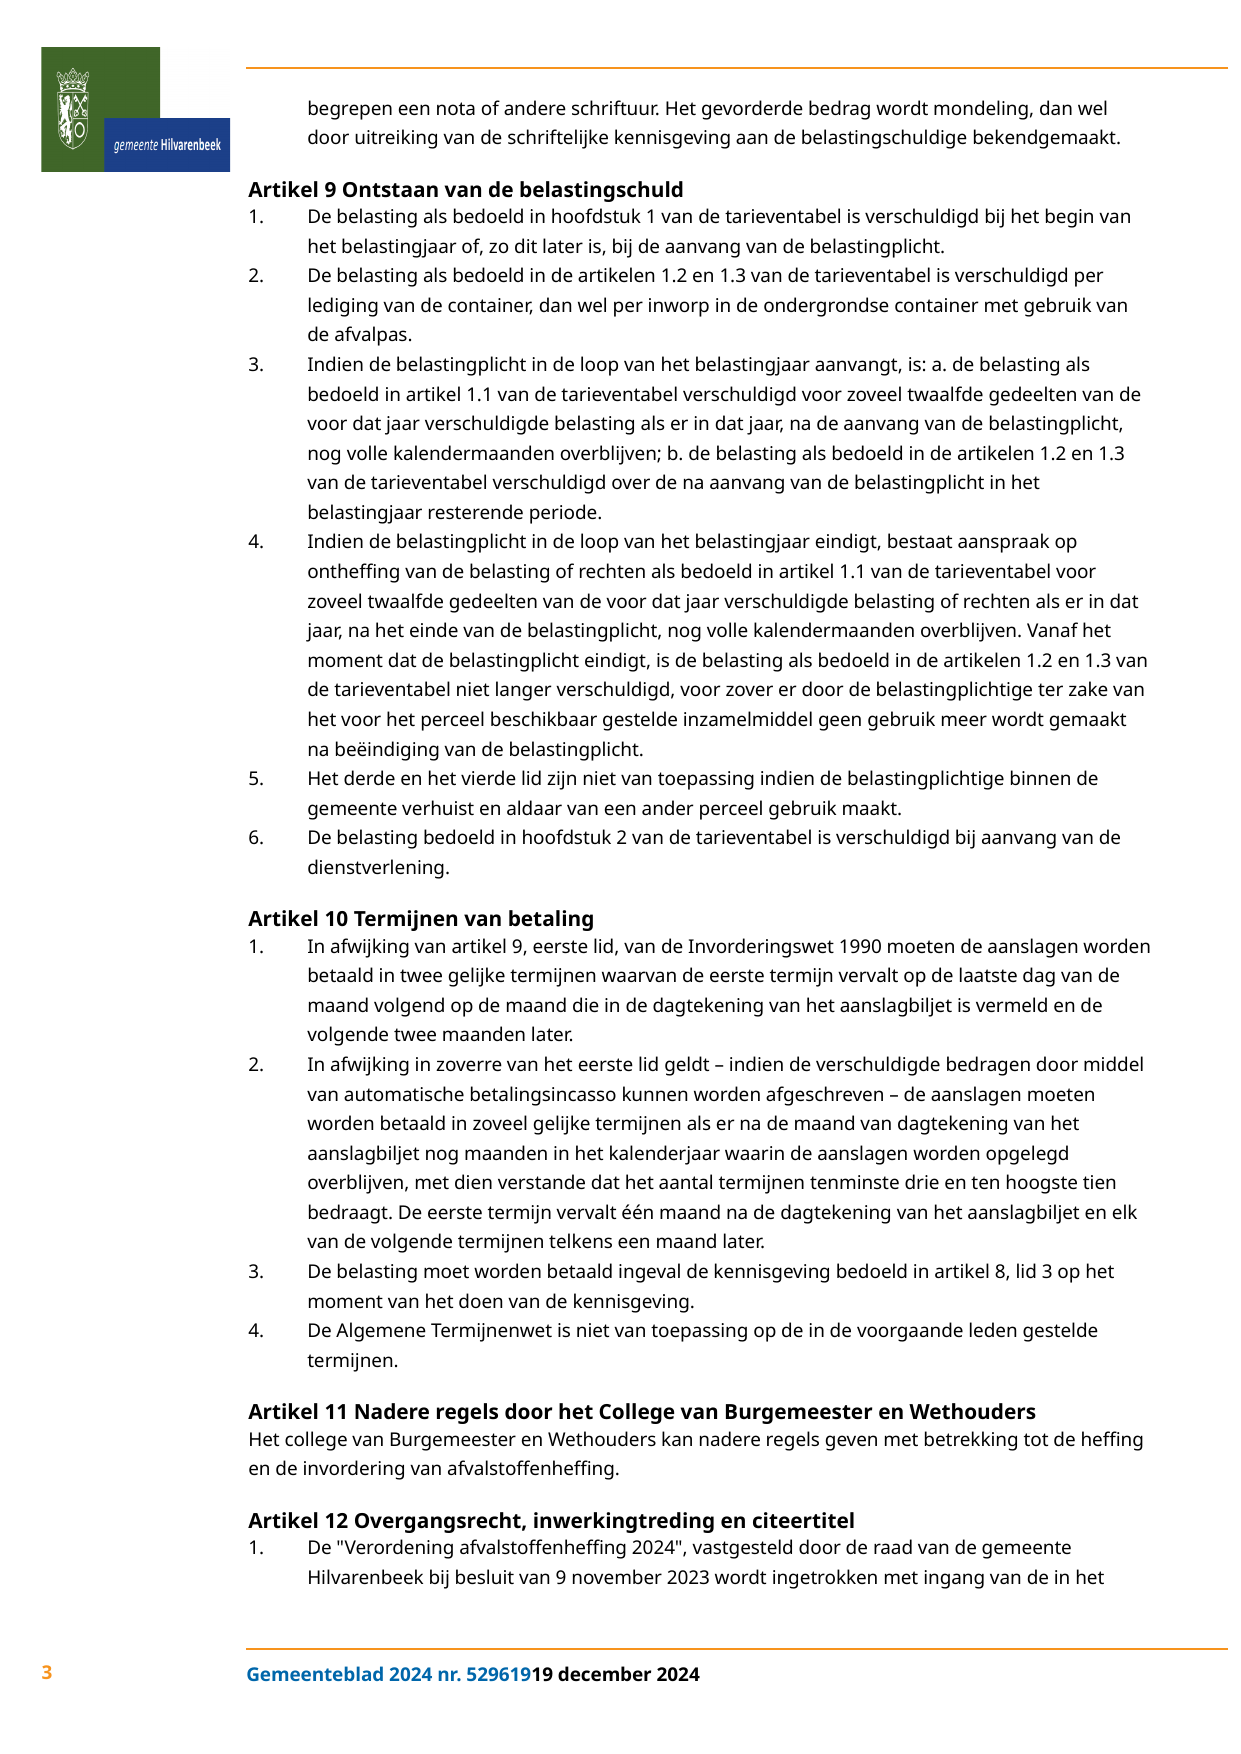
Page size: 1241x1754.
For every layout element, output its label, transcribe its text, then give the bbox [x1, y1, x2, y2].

list In afwijking in zoverre van het eerste lid geldt – indien de verschuldigde bedragen door middel van automatische betalingsincasso kunnen worden afgeschreven – de aanslagen moeten worden betaald in zoveel gelijke termijnen als er na de maand van dagtekening van het aanslagbiljet nog maanden in het kalenderjaar waarin de aanslagen worden opgelegd overblijven, met dien verstande dat het aantal termijnen tenminste drie en ten hoogste tien bedraagt. De eerste termijn vervalt één maand na de dagtekening van het aanslagbiljet en elk van de volgende termijnen telkens een maand later. [248, 1051, 1152, 1254]
text Artikel 11 Nadere regels door het College van Burgemeester en Wethouders [248, 1397, 1152, 1426]
list Indien de belastingplicht in de loop van het belastingjaar aanvangt, is: a. de belasting als bedoeld in artikel 1.1 van de tarieventabel verschuldigd voor zoveel twaalfde gedeelten van de voor dat jaar verschuldigde belasting als er in dat jaar, na de aanvang van de belastingplicht, nog volle kalendermaanden overblijven; b. de belasting als bedoeld in de artikelen 1.2 en 1.3 van de tarieventabel verschuldigd over de na aanvang van de belastingplicht in het belastingjaar resterende periode. [248, 351, 1152, 525]
list De belasting moet worden betaald ingeval de kennisgeving bedoeld in artikel 8, lid 3 op het moment van het doen van de kennisgeving. [248, 1258, 1152, 1314]
list De belasting als bedoeld in de artikelen 1.2 en 1.3 van de tarieventabel is verschuldigd per lediging van de container, dan wel per inworp in de ondergrondse container met gebruik van de afvalpas. [248, 262, 1152, 347]
text Artikel 12 Overgangsrecht, inwerkingtreding en citeertitel [248, 1506, 1152, 1534]
list De Algemene Termijnenwet is niet van toepassing op de in de voorgaande leden gestelde termijnen. [248, 1317, 1152, 1373]
text Het college van Burgemeester en Wethouders kan nadere regels geven met betrekking tot de heffing en de invordering van afvalstoffenheffing. [248, 1426, 1152, 1481]
picture [41, 47, 231, 172]
list begrepen een nota of andere schriftuur. Het gevorderde bedrag wordt mondeling, dan wel door uitreiking van de schriftelijke kennisgeving aan de belastingschuldige bekendgemaakt. [248, 95, 1152, 150]
text Artikel 10 Termijnen van betaling [248, 904, 1152, 933]
list De belasting als bedoeld in hoofdstuk 1 van de tarieventabel is verschuldigd bij het begin van het belastingjaar of, zo dit later is, bij de aanvang van de belastingplicht. [248, 203, 1152, 258]
list De "Verordening afvalstoffenheffing 2024", vastgesteld door de raad van de gemeente Hilvarenbeek bij besluit van 9 november 2023 wordt ingetrokken met ingang van de in het [248, 1534, 1152, 1590]
list Indien de belastingplicht in de loop van het belastingjaar eindigt, bestaat aanspraak op ontheffing van de belasting of rechten als bedoeld in artikel 1.1 van de tarieventabel voor zoveel twaalfde gedeelten van de voor dat jaar verschuldigde belasting of rechten als er in dat jaar, na het einde van de belastingplicht, nog volle kalendermaanden overblijven. Vanaf het moment dat de belastingplicht eindigt, is de belasting als bedoeld in de artikelen 1.2 en 1.3 van de tarieventabel niet langer verschuldigd, voor zover er door de belastingplichtige ter zake van het voor het perceel beschikbaar gestelde inzamelmiddel geen gebruik meer wordt gemaakt na beëindiging van de belastingplicht. [248, 529, 1152, 761]
list Het derde en het vierde lid zijn niet van toepassing indien de belastingplichtige binnen de gemeente verhuist en aldaar van een ander perceel gebruik maakt. [248, 765, 1152, 821]
list De belasting bedoeld in hoofdstuk 2 van de tarieventabel is verschuldigd bij aanvang van de dienstverlening. [248, 824, 1152, 880]
text Artikel 9 Ontstaan van de belastingschuld [248, 175, 1152, 203]
list In afwijking van artikel 9, eerste lid, van de Invorderingswet 1990 moeten de aanslagen worden betaald in twee gelijke termijnen waarvan de eerste termijn vervalt op de laatste dag van de maand volgend op de maand die in de dagtekening van het aanslagbiljet is vermeld en de volgende twee maanden later. [248, 933, 1152, 1047]
